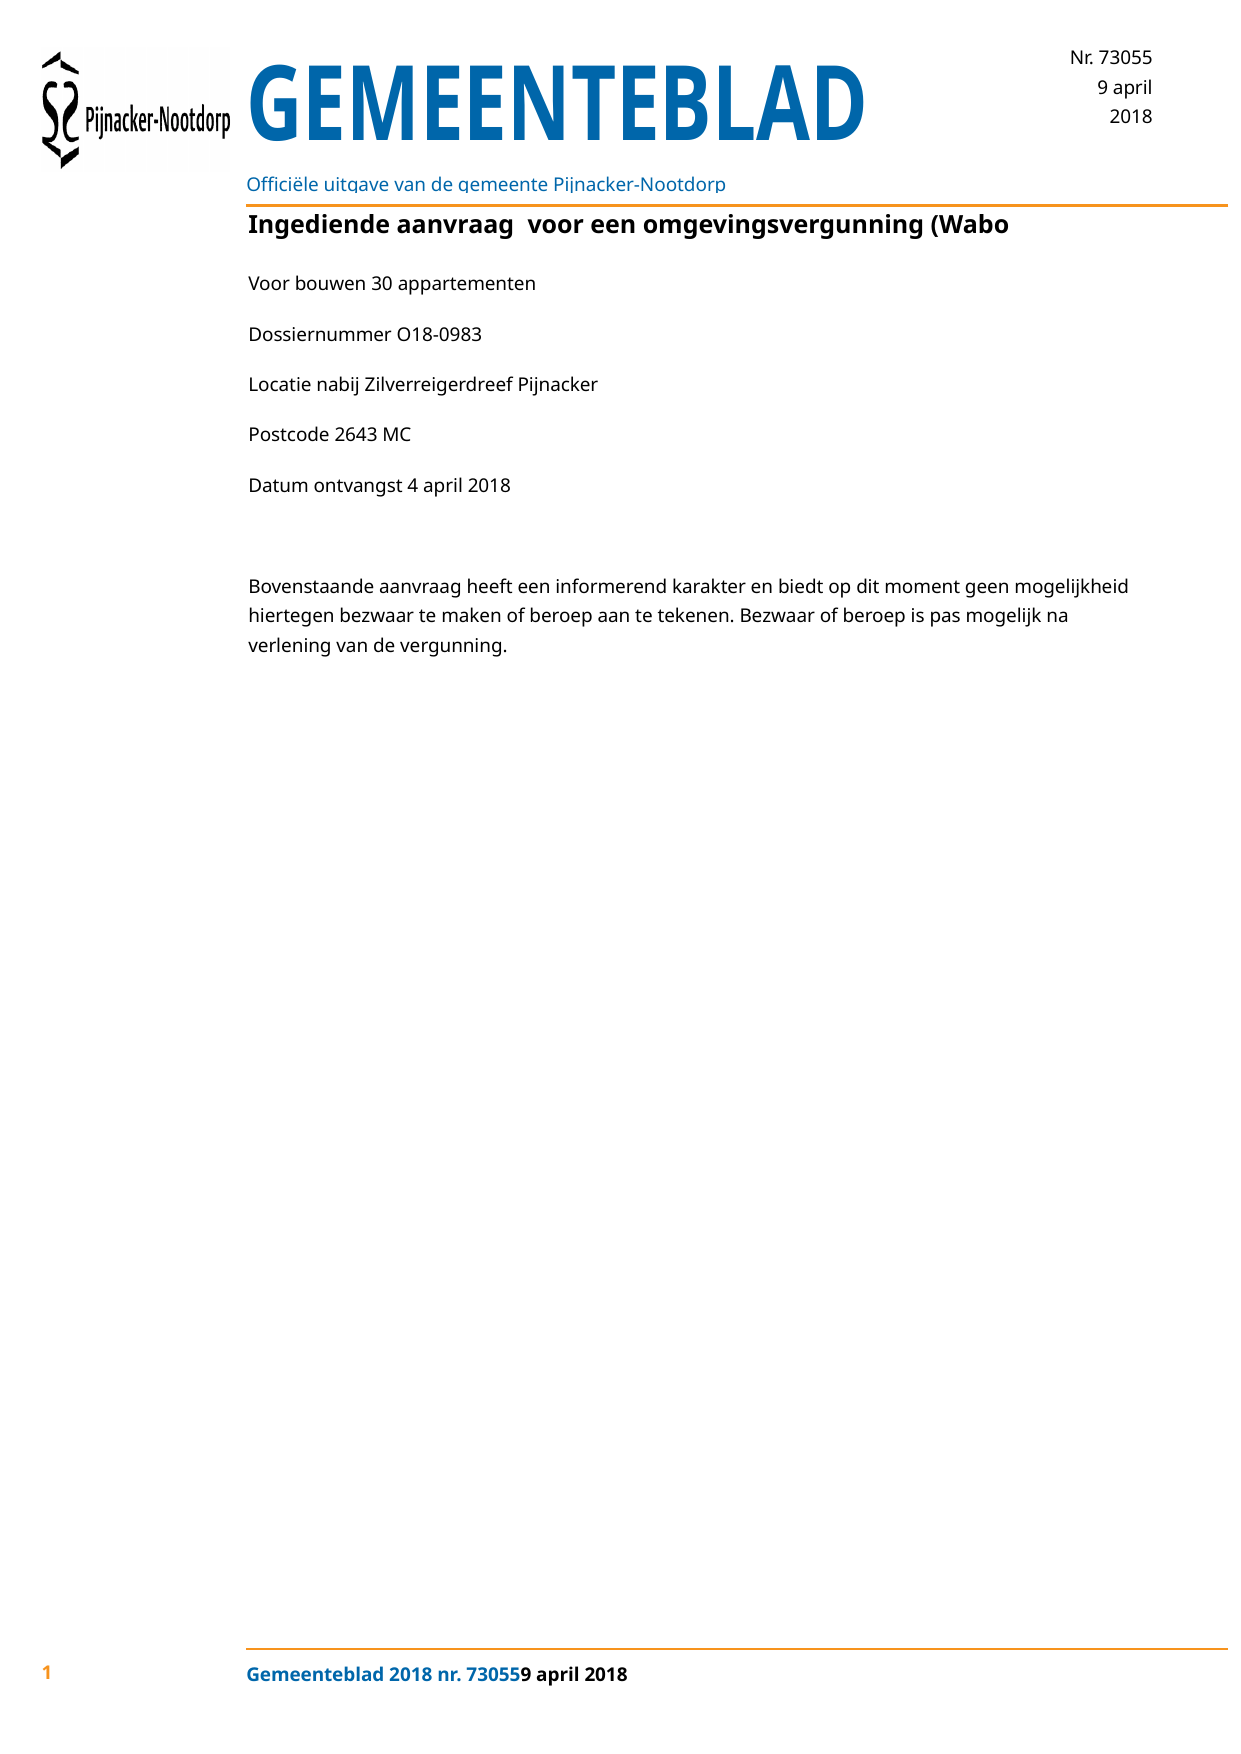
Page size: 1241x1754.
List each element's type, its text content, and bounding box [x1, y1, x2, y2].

text Locatie nabij Zilverreigerdreef Pijnacker [248, 371, 1152, 397]
text Dossiernummer O18-0983 [248, 321, 1152, 346]
text Bovenstaande aanvraag heeft een informerend karakter en biedt op dit moment geen mogelijkheid hiertegen bezwaar te maken of beroep aan te tekenen. Bezwaar of beroep is pas mogelijk na verlening van de vergunning. [248, 573, 1152, 658]
text Datum ontvangst 4 april 2018 [248, 472, 1152, 498]
text Postcode 2643 MC [248, 422, 1152, 447]
text Ingediende aanvraag voor een omgevingsvergunning (Wabo [248, 207, 1152, 241]
text Voor bouwen 30 appartementen [248, 270, 1152, 296]
picture [41, 47, 231, 172]
